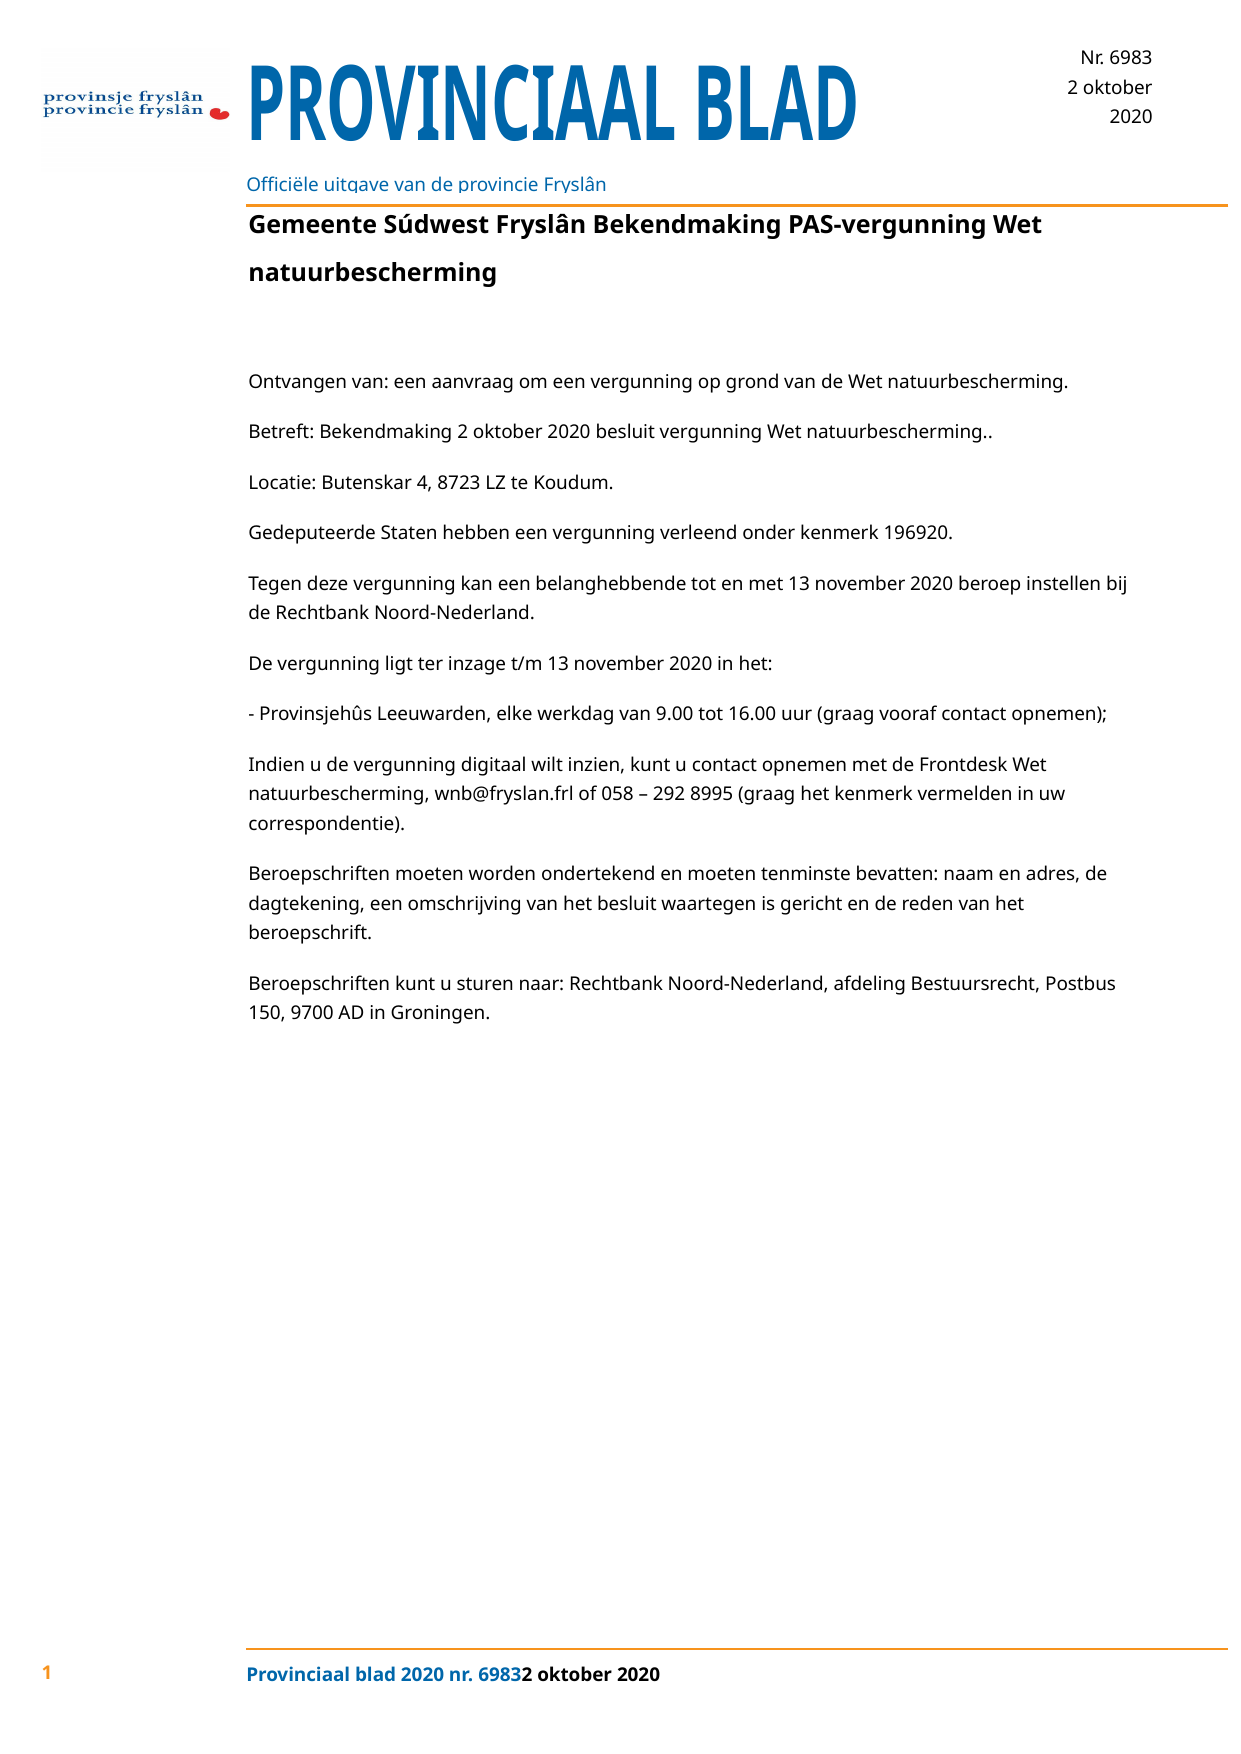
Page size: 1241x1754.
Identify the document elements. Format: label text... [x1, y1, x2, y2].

text - Provinsjehûs Leeuwarden, elke werkdag van 9.00 tot 16.00 uur (graag vooraf contact opnemen); [248, 700, 1152, 726]
picture [41, 47, 231, 172]
text Indien u de vergunning digitaal wilt inzien, kunt u contact opnemen met de Frontdesk Wet natuurbescherming, wnb@fryslan.frl of 058 – 292 8995 (graag het kenmerk vermelden in uw correspondentie). [248, 751, 1152, 836]
text Beroepschriften kunt u sturen naar: Rechtbank Noord-Nederland, afdeling Bestuursrecht, Postbus 150, 9700 AD in Groningen. [248, 970, 1152, 1025]
text Ontvangen van: een aanvraag om een vergunning op grond van de Wet natuurbescherming. [248, 368, 1152, 394]
text Gedeputeerde Staten hebben een vergunning verleend onder kenmerk 196920. [248, 519, 1152, 545]
text Locatie: Butenskar 4, 8723 LZ te Koudum. [248, 469, 1152, 495]
text De vergunning ligt ter inzage t/m 13 november 2020 in het: [248, 650, 1152, 676]
text Beroepschriften moeten worden ondertekend en moeten tenminste bevatten: naam en adres, de dagtekening, een omschrijving van het besluit waartegen is gericht en de reden van het beroepschrift. [248, 860, 1152, 945]
text Betreft: Bekendmaking 2 oktober 2020 besluit vergunning Wet natuurbescherming.. [248, 419, 1152, 444]
text Gemeente Súdwest Fryslân Bekendmaking PAS-vergunning Wet natuurbescherming [248, 207, 1152, 288]
text Tegen deze vergunning kan een belanghebbende tot en met 13 november 2020 beroep instellen bij de Rechtbank Noord-Nederland. [248, 570, 1152, 625]
